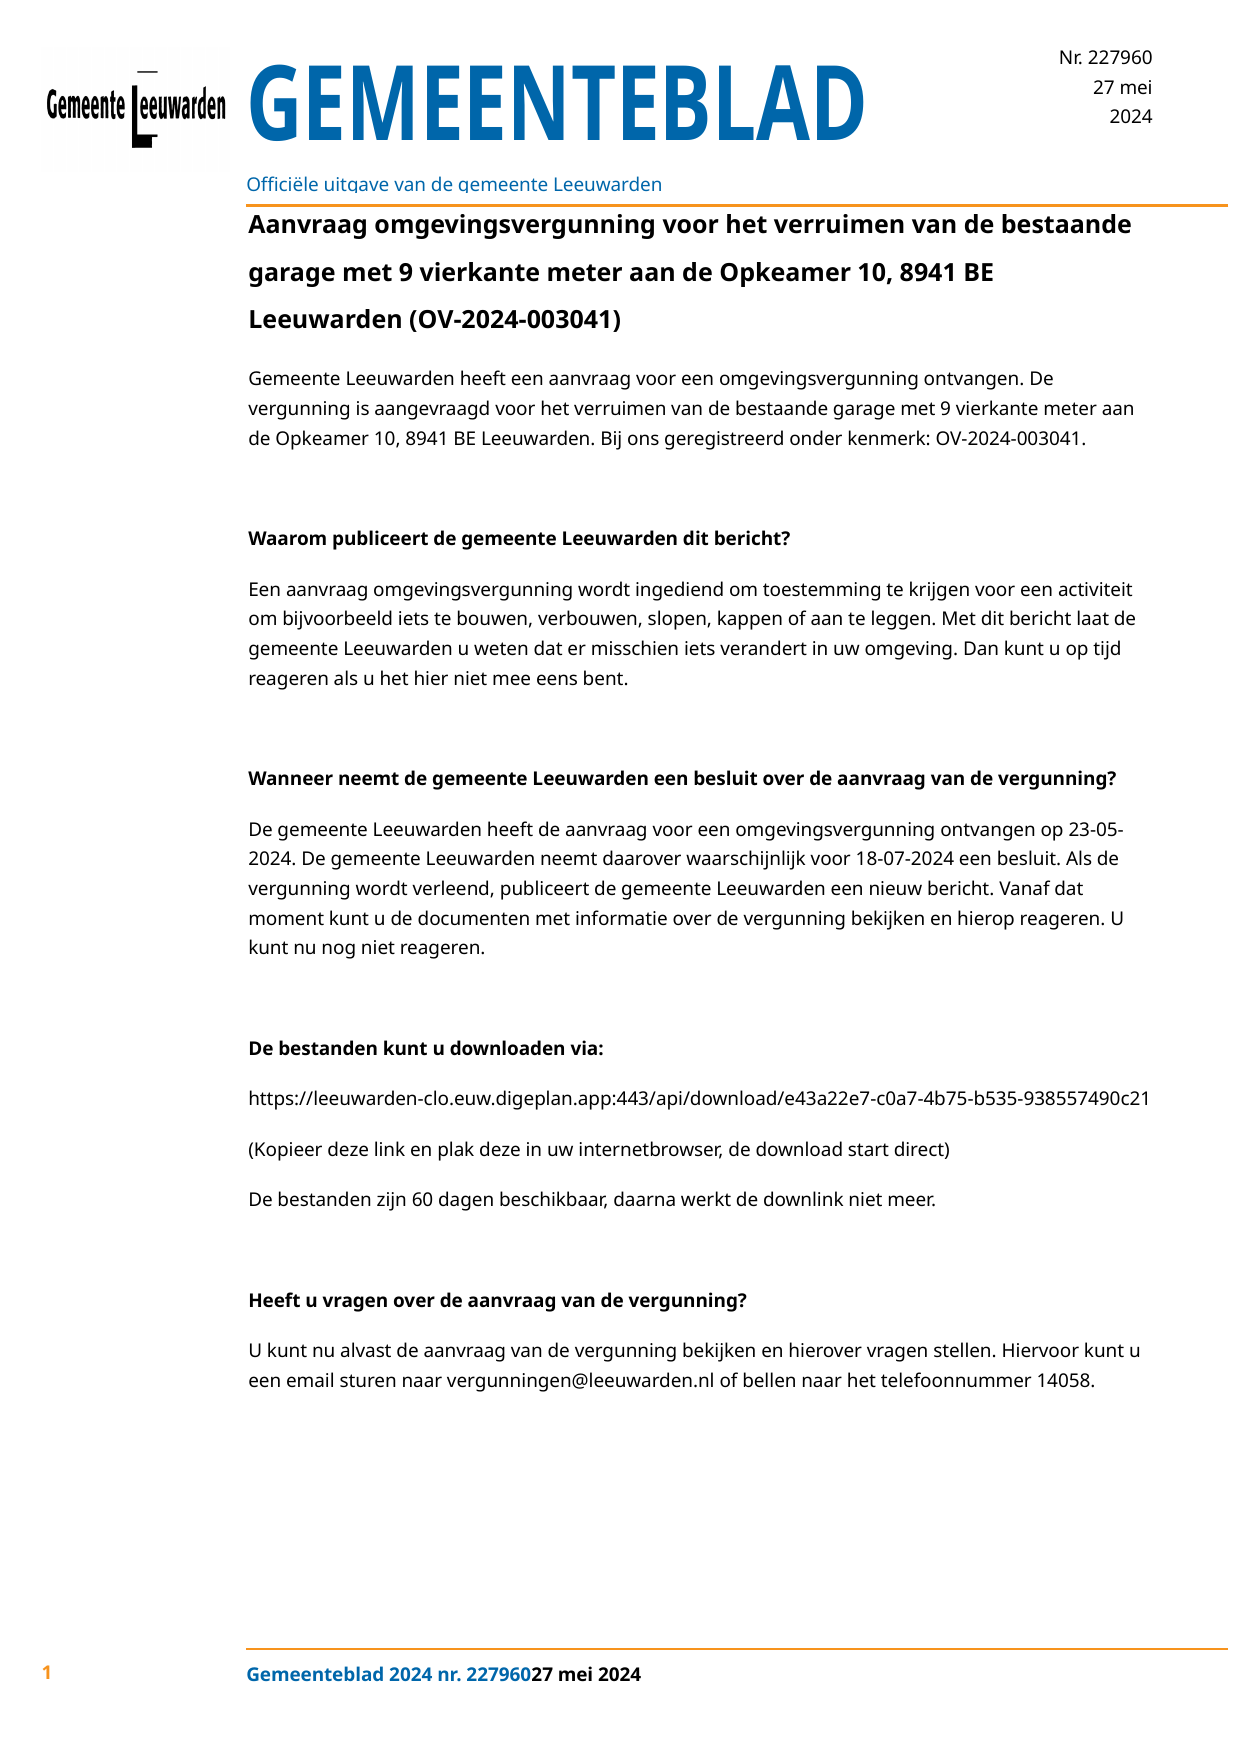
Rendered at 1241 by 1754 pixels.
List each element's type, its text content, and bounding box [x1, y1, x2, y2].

text Waarom publiceert de gemeente Leeuwarden dit bericht? [248, 526, 1152, 551]
text De gemeente Leeuwarden heeft de aanvraag voor een omgevingsvergunning ontvangen op 23-05-2024. De gemeente Leeuwarden neemt daarover waarschijnlijk voor 18-07-2024 een besluit. Als de vergunning wordt verleend, publiceert de gemeente Leeuwarden een nieuw bericht. Vanaf dat moment kunt u de documenten met informatie over de vergunning bekijken en hierop reageren. U kunt nu nog niet reageren. [248, 816, 1152, 960]
text U kunt nu alvast de aanvraag van de vergunning bekijken en hierover vragen stellen. Hiervoor kunt u een email sturen naar vergunningen@leeuwarden.nl of bellen naar het telefoonnummer 14058. [248, 1338, 1152, 1393]
text Een aanvraag omgevingsvergunning wordt ingediend om toestemming te krijgen voor een activiteit om bijvoorbeeld iets te bouwen, verbouwen, slopen, kappen of aan te leggen. Met dit bericht laat de gemeente Leeuwarden u weten dat er misschien iets verandert in uw omgeving. Dan kunt u op tijd reageren als u het hier niet mee eens bent. [248, 576, 1152, 690]
text De bestanden zijn 60 dagen beschikbaar, daarna werkt de downlink niet meer. [248, 1186, 1152, 1212]
picture [41, 47, 231, 172]
text Wanneer neemt de gemeente Leeuwarden een besluit over de aanvraag van de vergunning? [248, 766, 1152, 791]
text https://leeuwarden-clo.euw.digeplan.app:443/api/download/e43a22e7-c0a7-4b75-b535-938557490c21 [248, 1086, 1152, 1111]
text (Kopieer deze link en plak deze in uw internetbrowser, de download start direct) [248, 1136, 1152, 1162]
text Aanvraag omgevingsvergunning voor het verruimen van de bestaande garage met 9 vierkante meter aan de Opkeamer 10, 8941 BE Leeuwarden (OV-2024-003041) [248, 207, 1152, 336]
text De bestanden kunt u downloaden via: [248, 1035, 1152, 1061]
text Heeft u vragen over de aanvraag van de vergunning? [248, 1287, 1152, 1313]
text Gemeente Leeuwarden heeft een aanvraag voor een omgevingsvergunning ontvangen. De vergunning is aangevraagd voor het verruimen van de bestaande garage met 9 vierkante meter aan de Opkeamer 10, 8941 BE Leeuwarden. Bij ons geregistreerd onder kenmerk: OV-2024-003041. [248, 366, 1152, 450]
